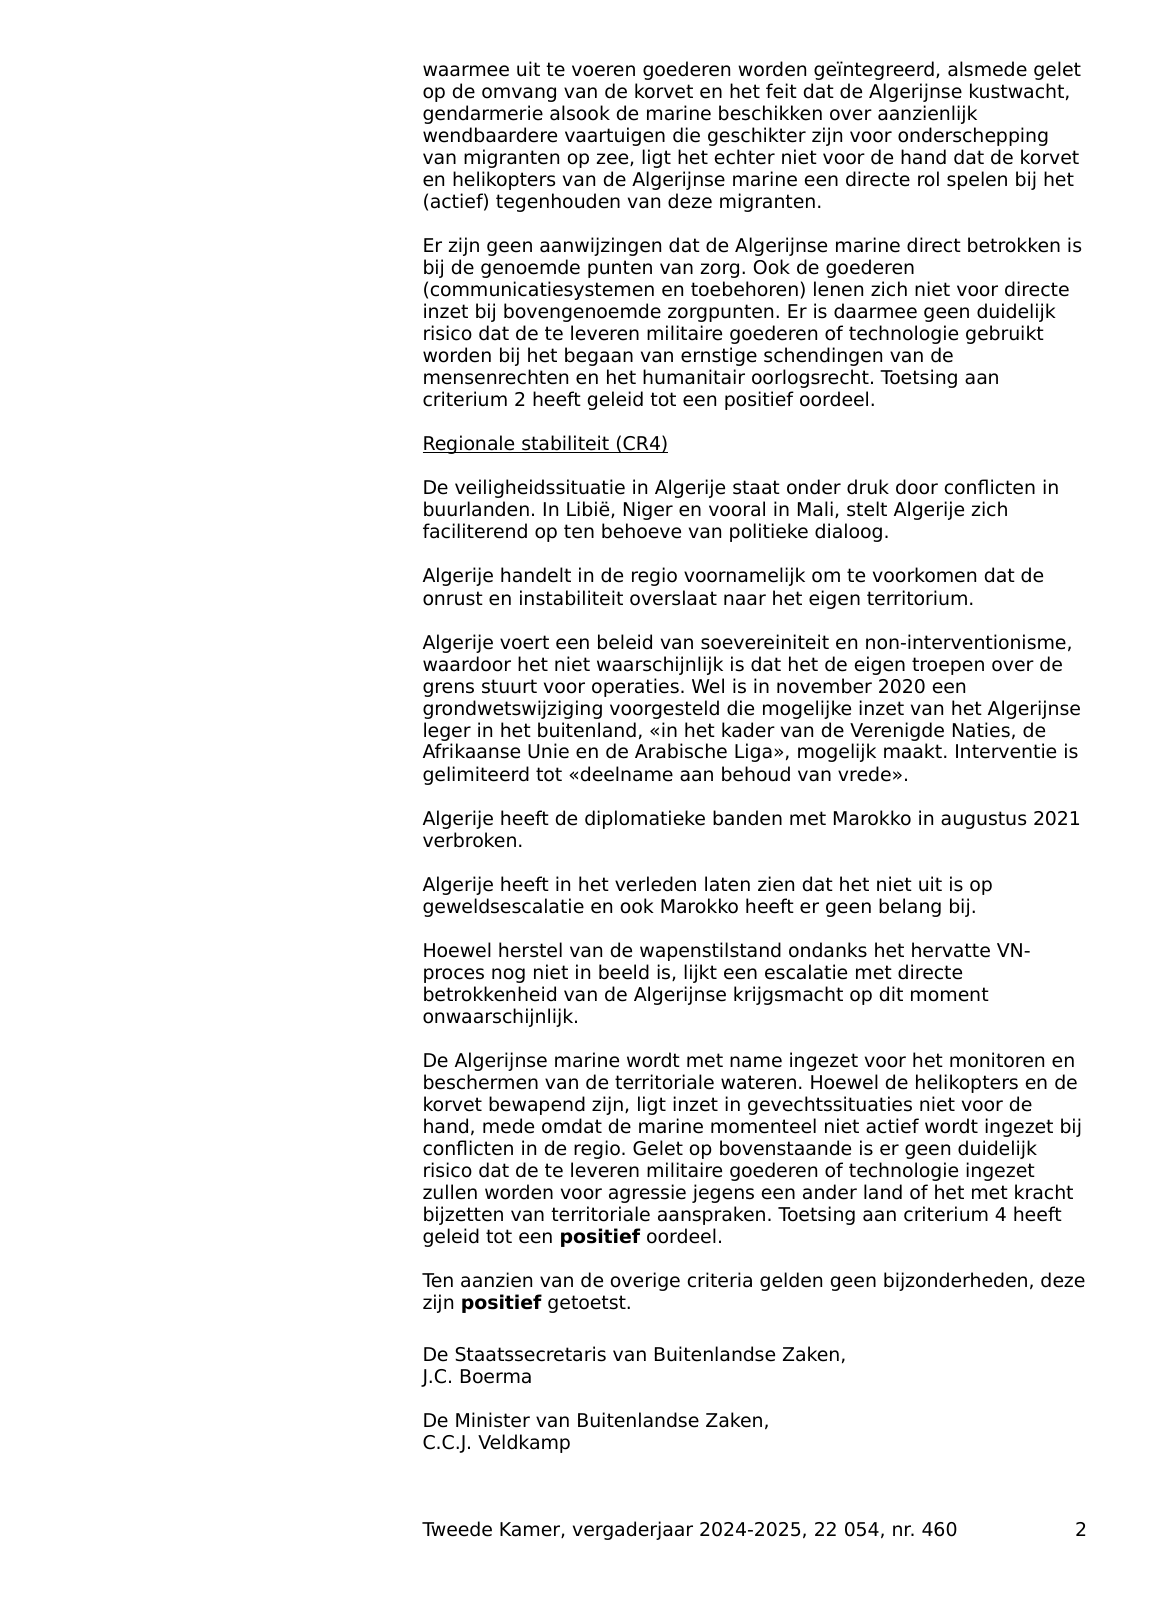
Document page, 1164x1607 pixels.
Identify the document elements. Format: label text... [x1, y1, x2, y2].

text De Staatssecretaris van Buitenlandse Zaken, J.C. Boerma [422, 1344, 1087, 1388]
subtitle Regionale stabiliteit (CR4) [422, 433, 1087, 455]
text De Algerijnse marine wordt met name ingezet voor het monitoren en beschermen van de territoriale wateren. Hoewel de helikopters en de korvet bewapend zijn, ligt inzet in gevechtssituaties niet voor de hand, mede omdat de marine momenteel niet actief wordt ingezet bij conflicten in de regio. Gelet op bovenstaande is er geen duidelijk risico dat de te leveren militaire goederen of technologie ingezet zullen worden voor agressie jegens een ander land of het met kracht bijzetten van territoriale aanspraken. Toetsing aan criterium 4 heeft geleid tot een positief oordeel. [422, 1050, 1087, 1248]
text Hoewel herstel van de wapenstilstand ondanks het hervatte VN-proces nog niet in beeld is, lijkt een escalatie met directe betrokkenheid van de Algerijnse krijgsmacht op dit moment onwaarschijnlijk. [422, 940, 1087, 1028]
text De Minister van Buitenlandse Zaken, C.C.J. Veldkamp [422, 1410, 1087, 1454]
text Algerije heeft in het verleden laten zien dat het niet uit is op geweldsescalatie en ook Marokko heeft er geen belang bij. [422, 874, 1087, 918]
text Algerije heeft de diplomatieke banden met Marokko in augustus 2021 verbroken. [422, 808, 1087, 852]
text De veiligheidssituatie in Algerije staat onder druk door conflicten in buurlanden. In Libië, Niger en vooral in Mali, stelt Algerije zich faciliterend op ten behoeve van politieke dialoog. [422, 477, 1087, 543]
text Er zijn geen aanwijzingen dat de Algerijnse marine direct betrokken is bij de genoemde punten van zorg. Ook de goederen (communicatiesystemen en toebehoren) lenen zich niet voor directe inzet bij bovengenoemde zorgpunten. Er is daarmee geen duidelijk risico dat de te leveren militaire goederen of technologie gebruikt worden bij het begaan van ernstige schendingen van de mensenrechten en het humanitair oorlogsrecht. Toetsing aan criterium 2 heeft geleid tot een positief oordeel. [422, 235, 1087, 411]
text Algerije handelt in de regio voornamelijk om te voorkomen dat de onrust en instabiliteit overslaat naar het eigen territorium. [422, 565, 1087, 609]
text waarmee uit te voeren goederen worden geïntegreerd, alsmede gelet op de omvang van de korvet en het feit dat de Algerijnse kustwacht, gendarmerie alsook de marine beschikken over aanzienlijk wendbaardere vaartuigen die geschikter zijn voor onderschepping van migranten op zee, ligt het echter niet voor de hand dat de korvet en helikopters van de Algerijnse marine een directe rol spelen bij het (actief) tegenhouden van deze migranten. [422, 59, 1087, 213]
text Ten aanzien van de overige criteria gelden geen bijzonderheden, deze zijn positief getoetst. [422, 1270, 1087, 1314]
text Algerije voert een beleid van soevereiniteit en non-interventionisme, waardoor het niet waarschijnlijk is dat het de eigen troepen over de grens stuurt voor operaties. Wel is in november 2020 een grondwetswijziging voorgesteld die mogelijke inzet van het Algerijnse leger in het buitenland, «in het kader van de Verenigde Naties, de Afrikaanse Unie en de Arabische Liga», mogelijk maakt. Interventie is gelimiteerd tot «deelname aan behoud van vrede». [422, 632, 1087, 785]
